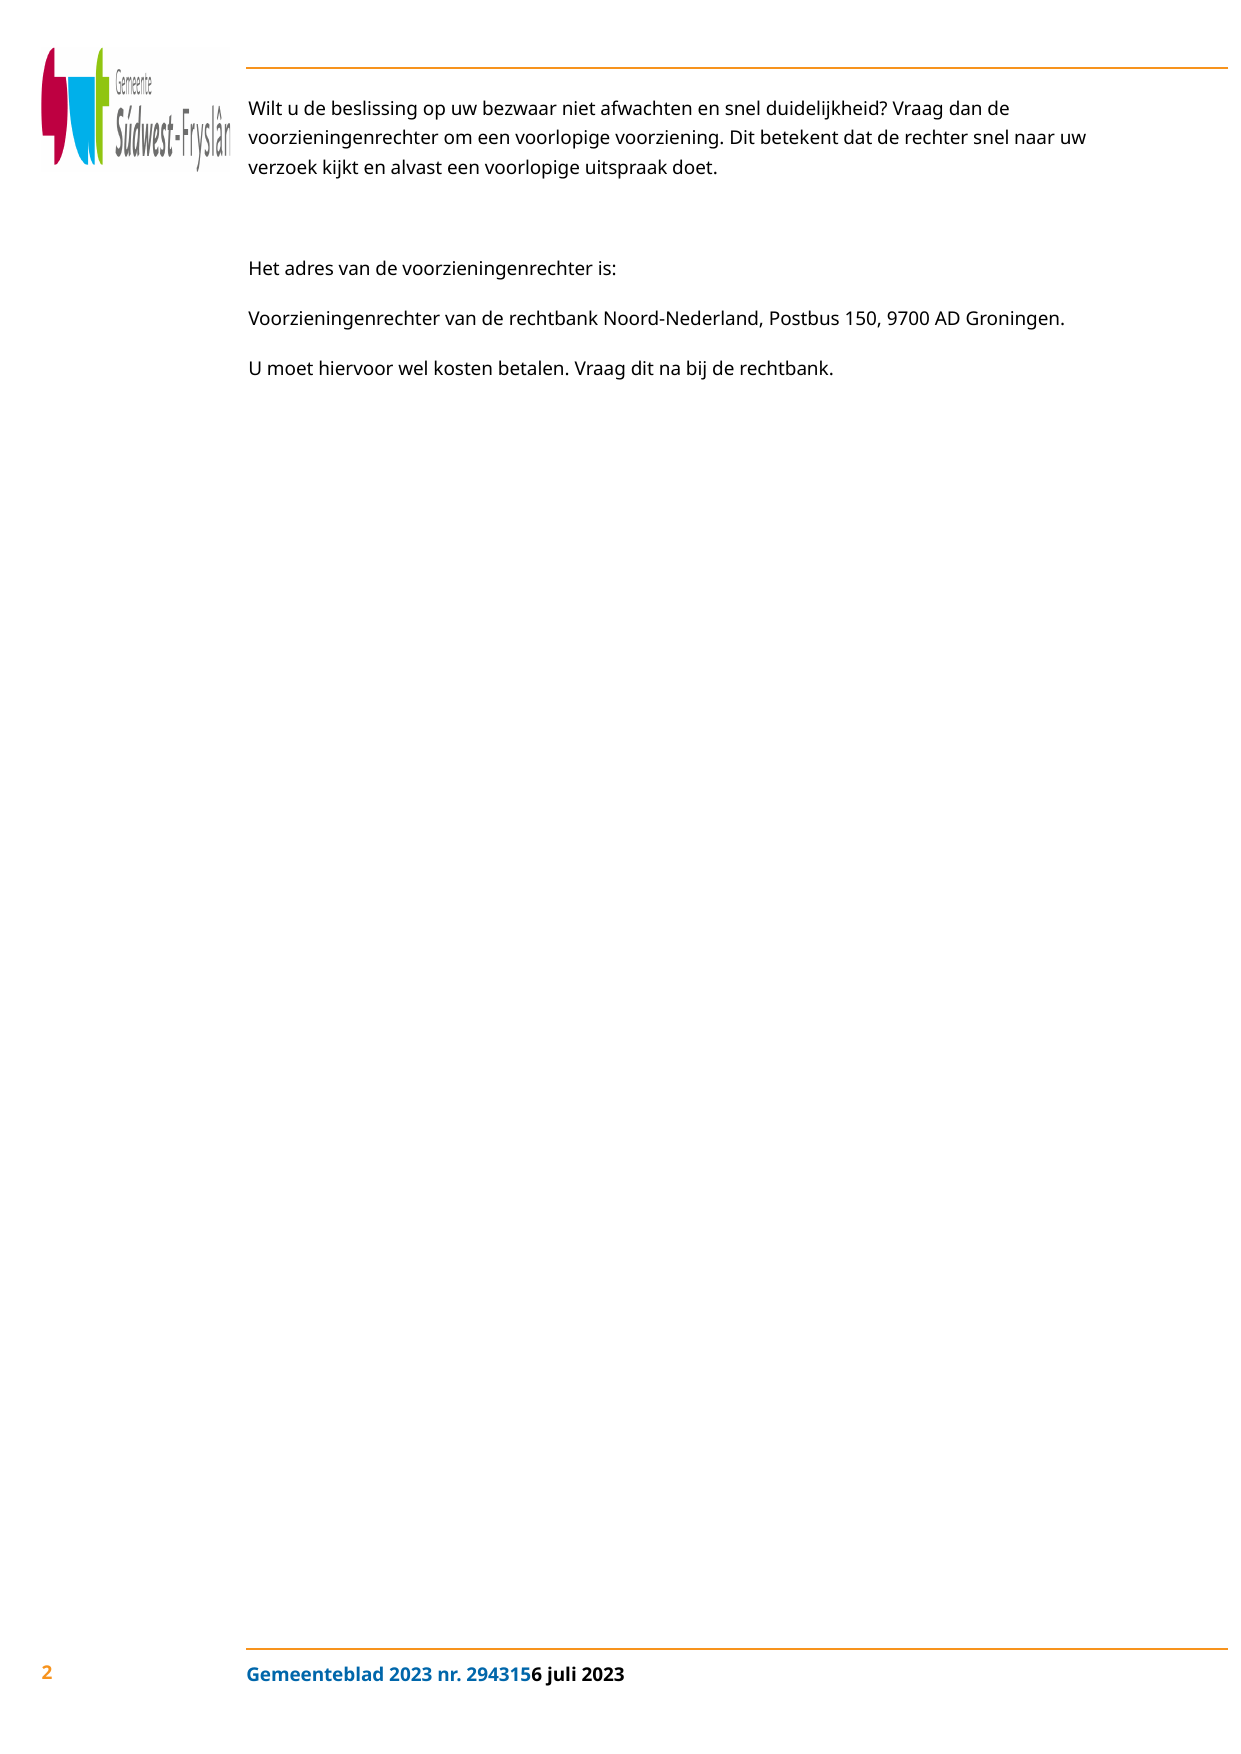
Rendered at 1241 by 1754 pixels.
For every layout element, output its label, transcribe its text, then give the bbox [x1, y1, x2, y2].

picture [41, 47, 231, 172]
text Het adres van de voorzieningenrechter is: [248, 255, 1152, 281]
text U moet hiervoor wel kosten betalen. Vraag dit na bij de rechtbank. [248, 356, 1152, 381]
text Voorzieningenrechter van de rechtbank Noord-Nederland, Postbus 150, 9700 AD Groningen. [248, 305, 1152, 331]
text Wilt u de beslissing op uw bezwaar niet afwachten en snel duidelijkheid? Vraag dan de voorzieningenrechter om een voorlopige voorziening. Dit betekent dat de rechter snel naar uw verzoek kijkt en alvast een voorlopige uitspraak doet. [248, 95, 1152, 180]
